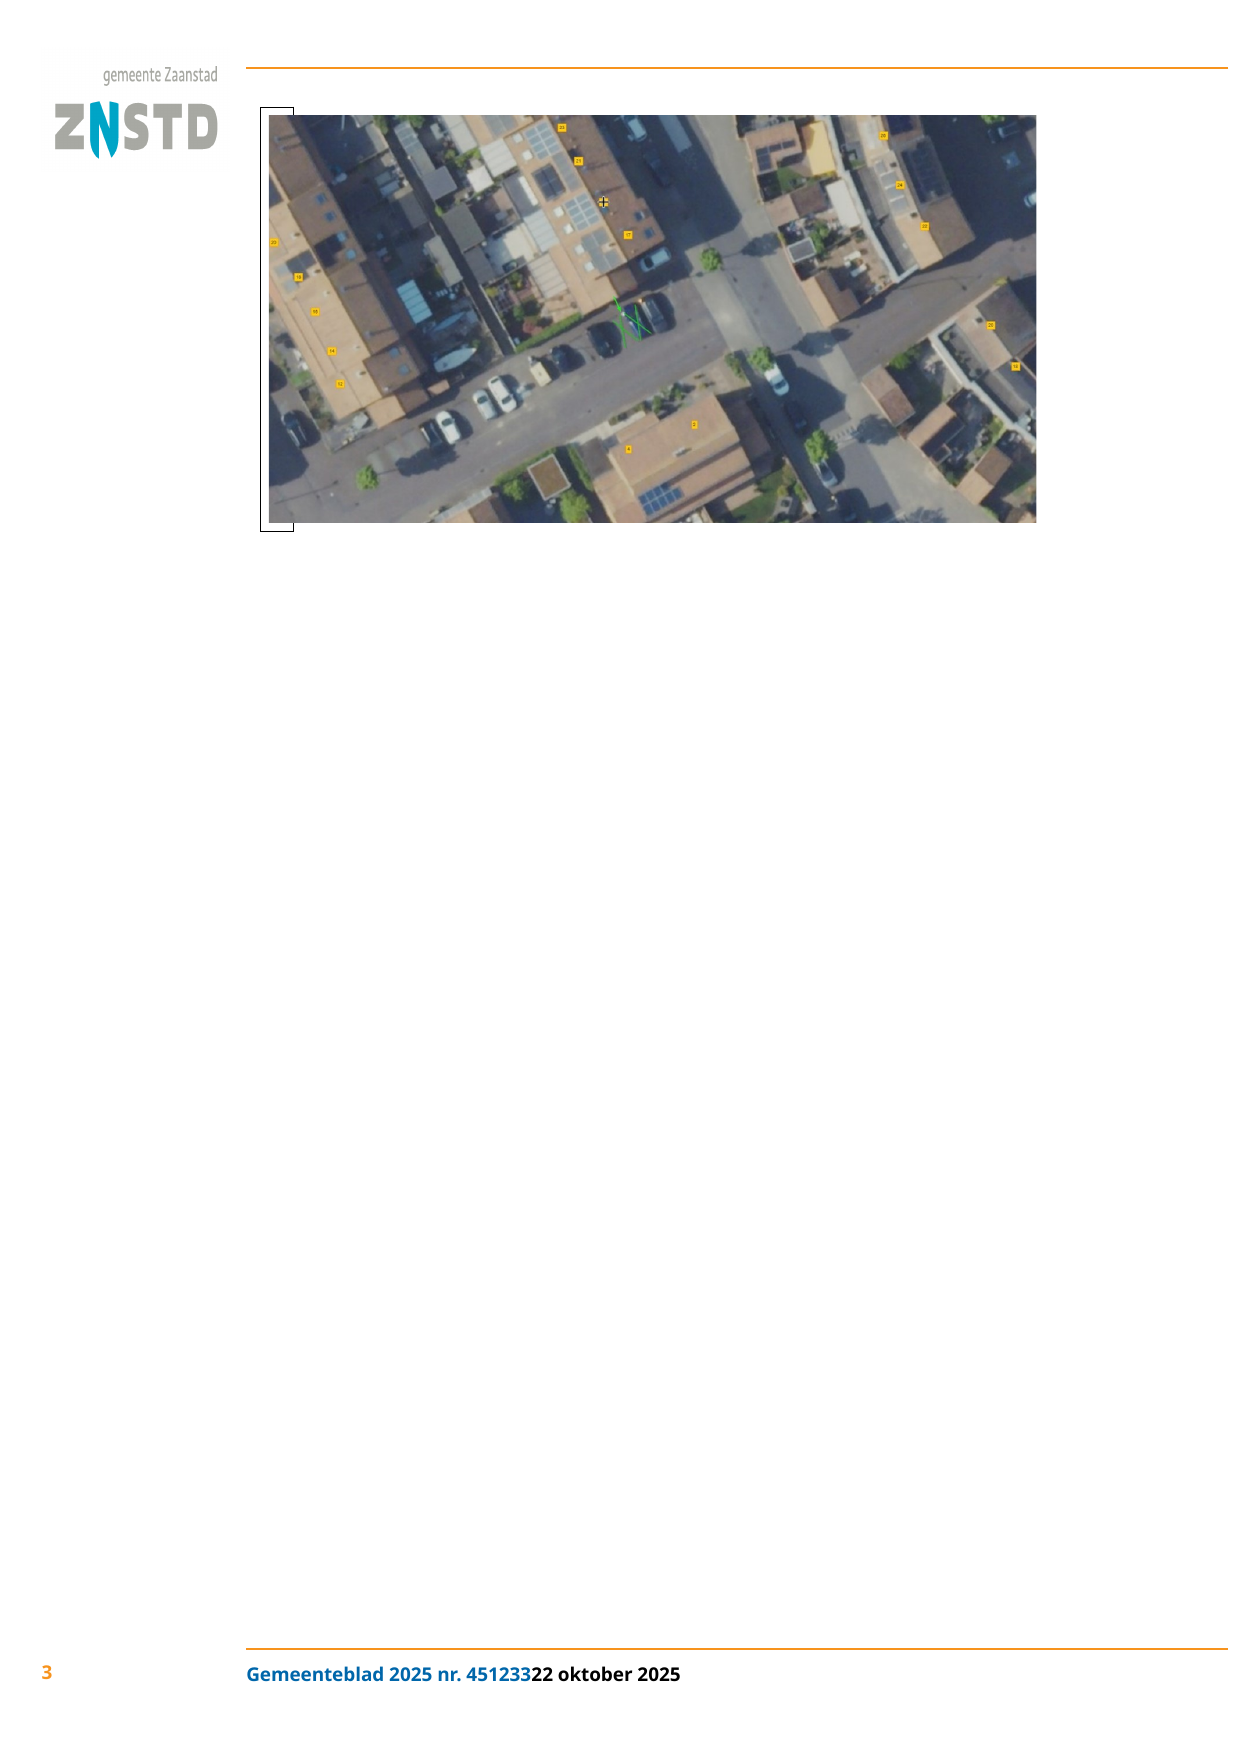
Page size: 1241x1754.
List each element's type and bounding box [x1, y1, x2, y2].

picture [268, 115, 1037, 523]
picture [41, 47, 231, 172]
